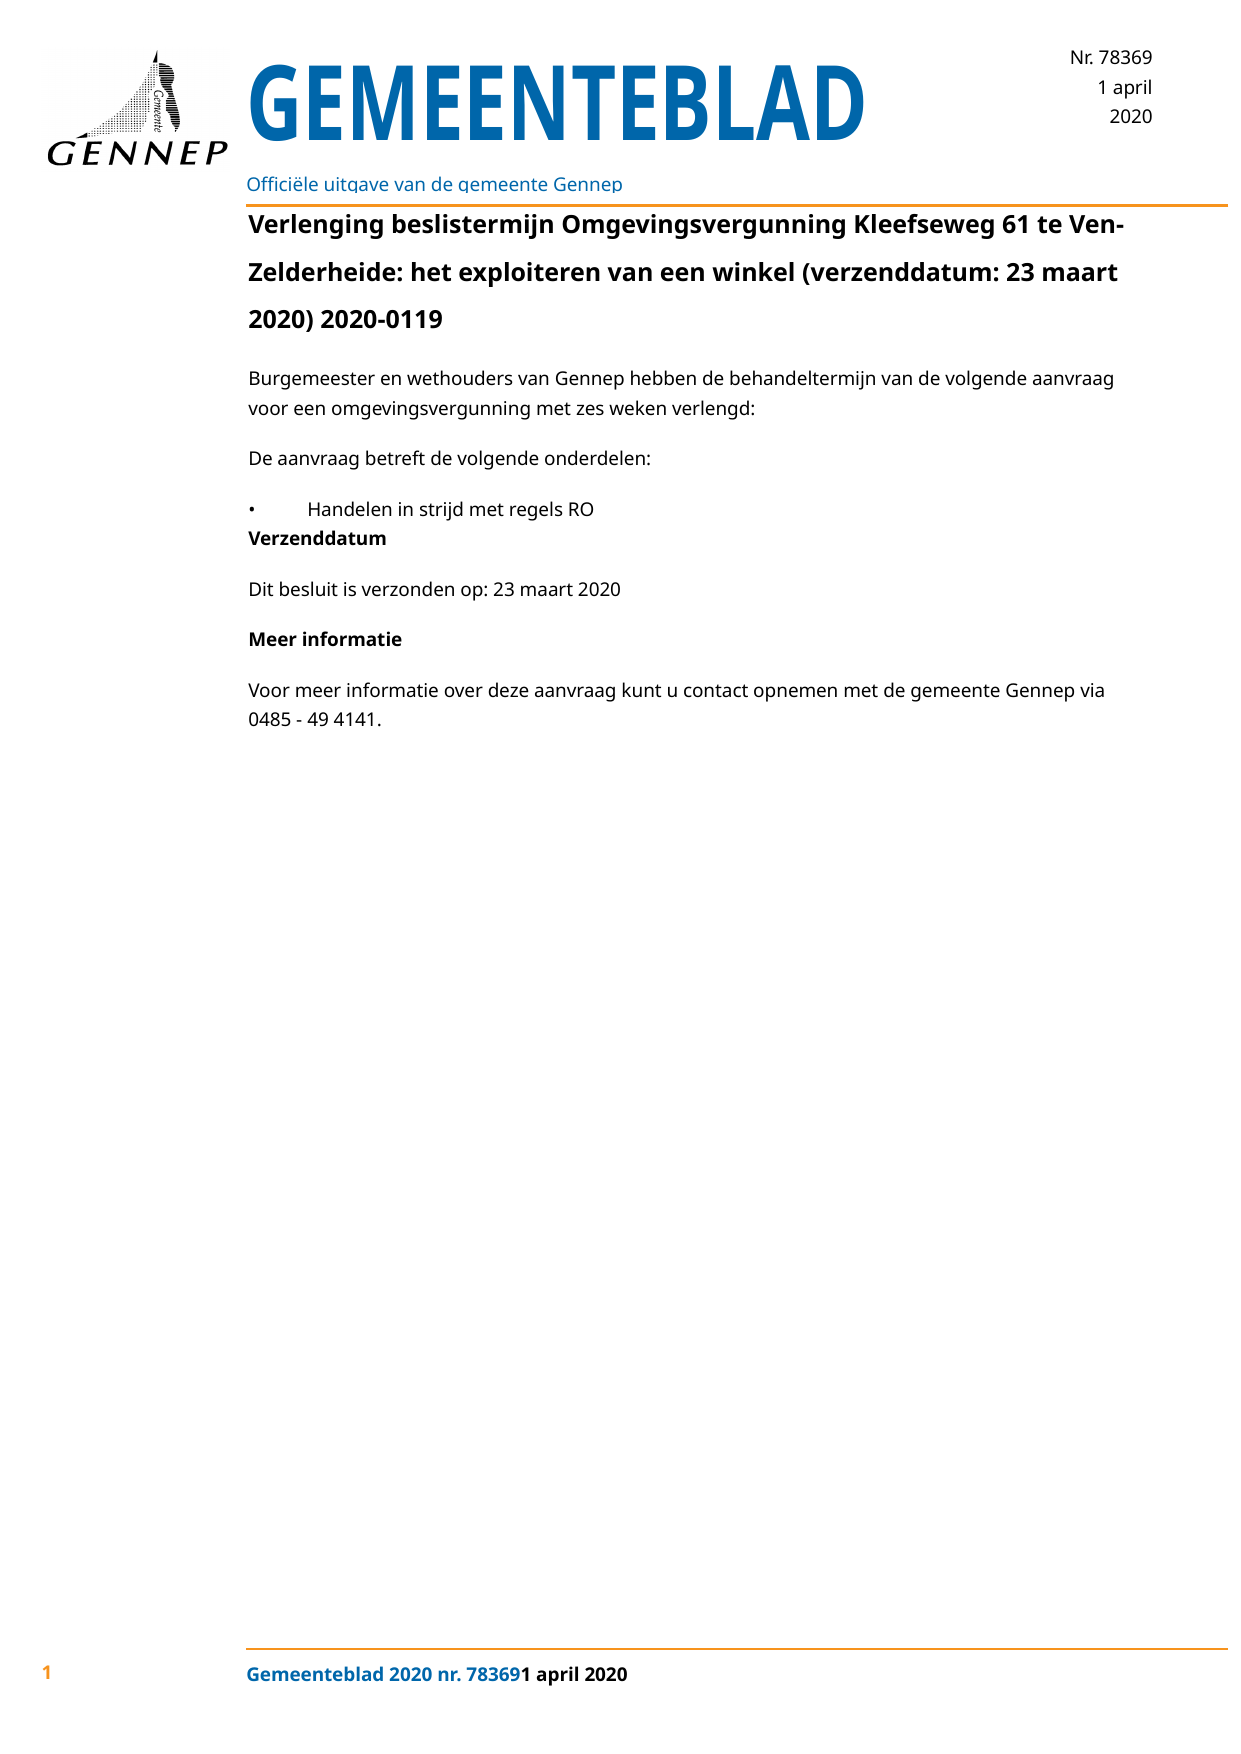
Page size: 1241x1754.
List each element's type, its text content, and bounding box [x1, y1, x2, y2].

text Burgemeester en wethouders van Gennep hebben de behandeltermijn van de volgende aanvraag voor een omgevingsvergunning met zes weken verlengd: [248, 366, 1152, 421]
text Voor meer informatie over deze aanvraag kunt u contact opnemen met de gemeente Gennep via 0485 - 49 4141. [248, 677, 1152, 732]
text Meer informatie [248, 626, 1152, 652]
text Verzenddatum [248, 526, 1152, 551]
picture [41, 47, 231, 172]
text Verlenging beslistermijn Omgevingsvergunning Kleefseweg 61 te Ven-Zelderheide: het exploiteren van een winkel (verzenddatum: 23 maart 2020) 2020-0119 [248, 207, 1152, 336]
text De aanvraag betreft de volgende onderdelen: [248, 446, 1152, 471]
text Dit besluit is verzonden op: 23 maart 2020 [248, 576, 1152, 602]
list Handelen in strijd met regels RO [248, 496, 1152, 522]
